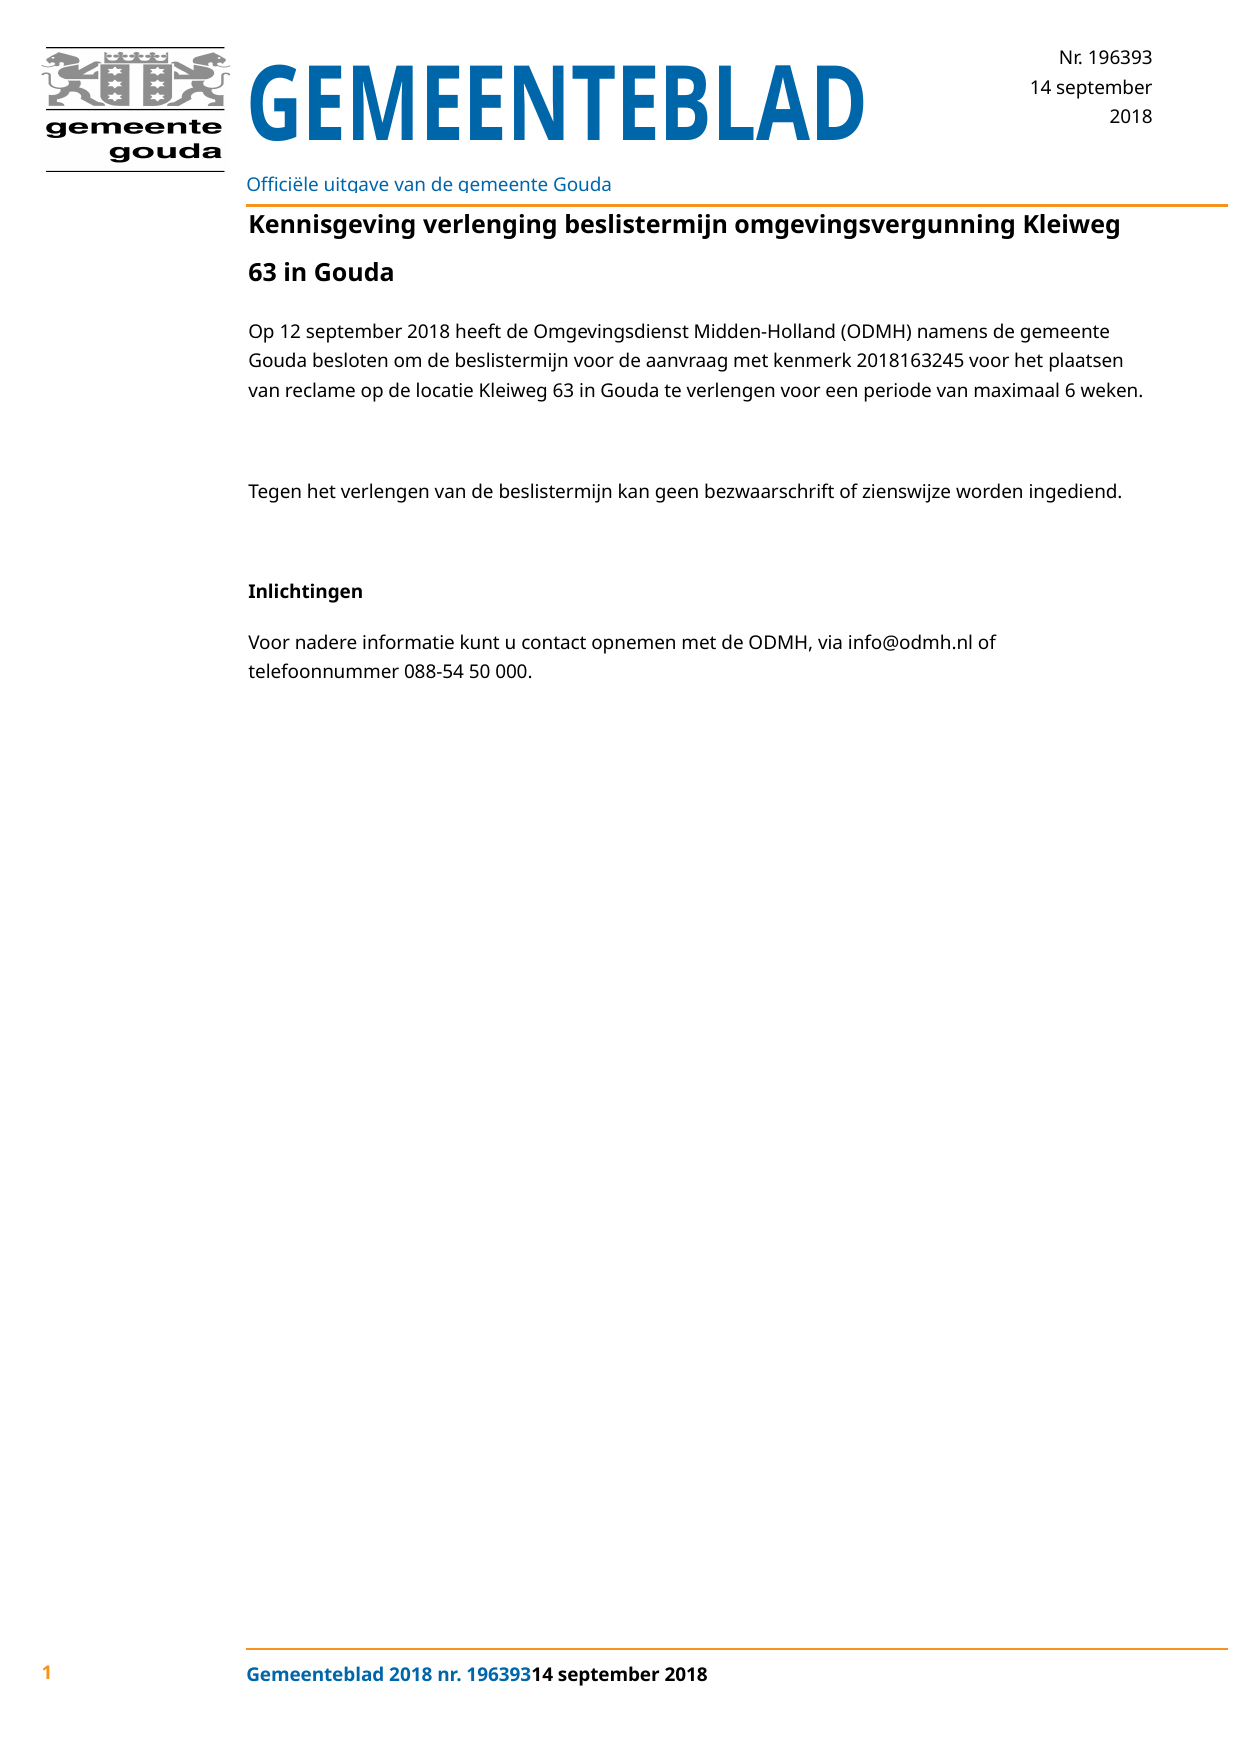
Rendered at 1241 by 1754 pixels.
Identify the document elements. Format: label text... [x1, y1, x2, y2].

text Kennisgeving verlenging beslistermijn omgevingsvergunning Kleiweg 63 in Gouda [248, 207, 1152, 288]
text Inlichtingen [248, 579, 1152, 604]
text Op 12 september 2018 heeft de Omgevingsdienst Midden-Holland (ODMH) namens de gemeente Gouda besloten om de beslistermijn voor de aanvraag met kenmerk 2018163245 voor het plaatsen van reclame op de locatie Kleiweg 63 in Gouda te verlengen voor een periode van maximaal 6 weken. [248, 318, 1152, 403]
text Tegen het verlengen van de beslistermijn kan geen bezwaarschrift of zienswijze worden ingediend. [248, 478, 1152, 504]
picture [41, 47, 231, 172]
text Voor nadere informatie kunt u contact opnemen met de ODMH, via info@odmh.nl of telefoonnummer 088-54 50 000. [248, 629, 1152, 684]
